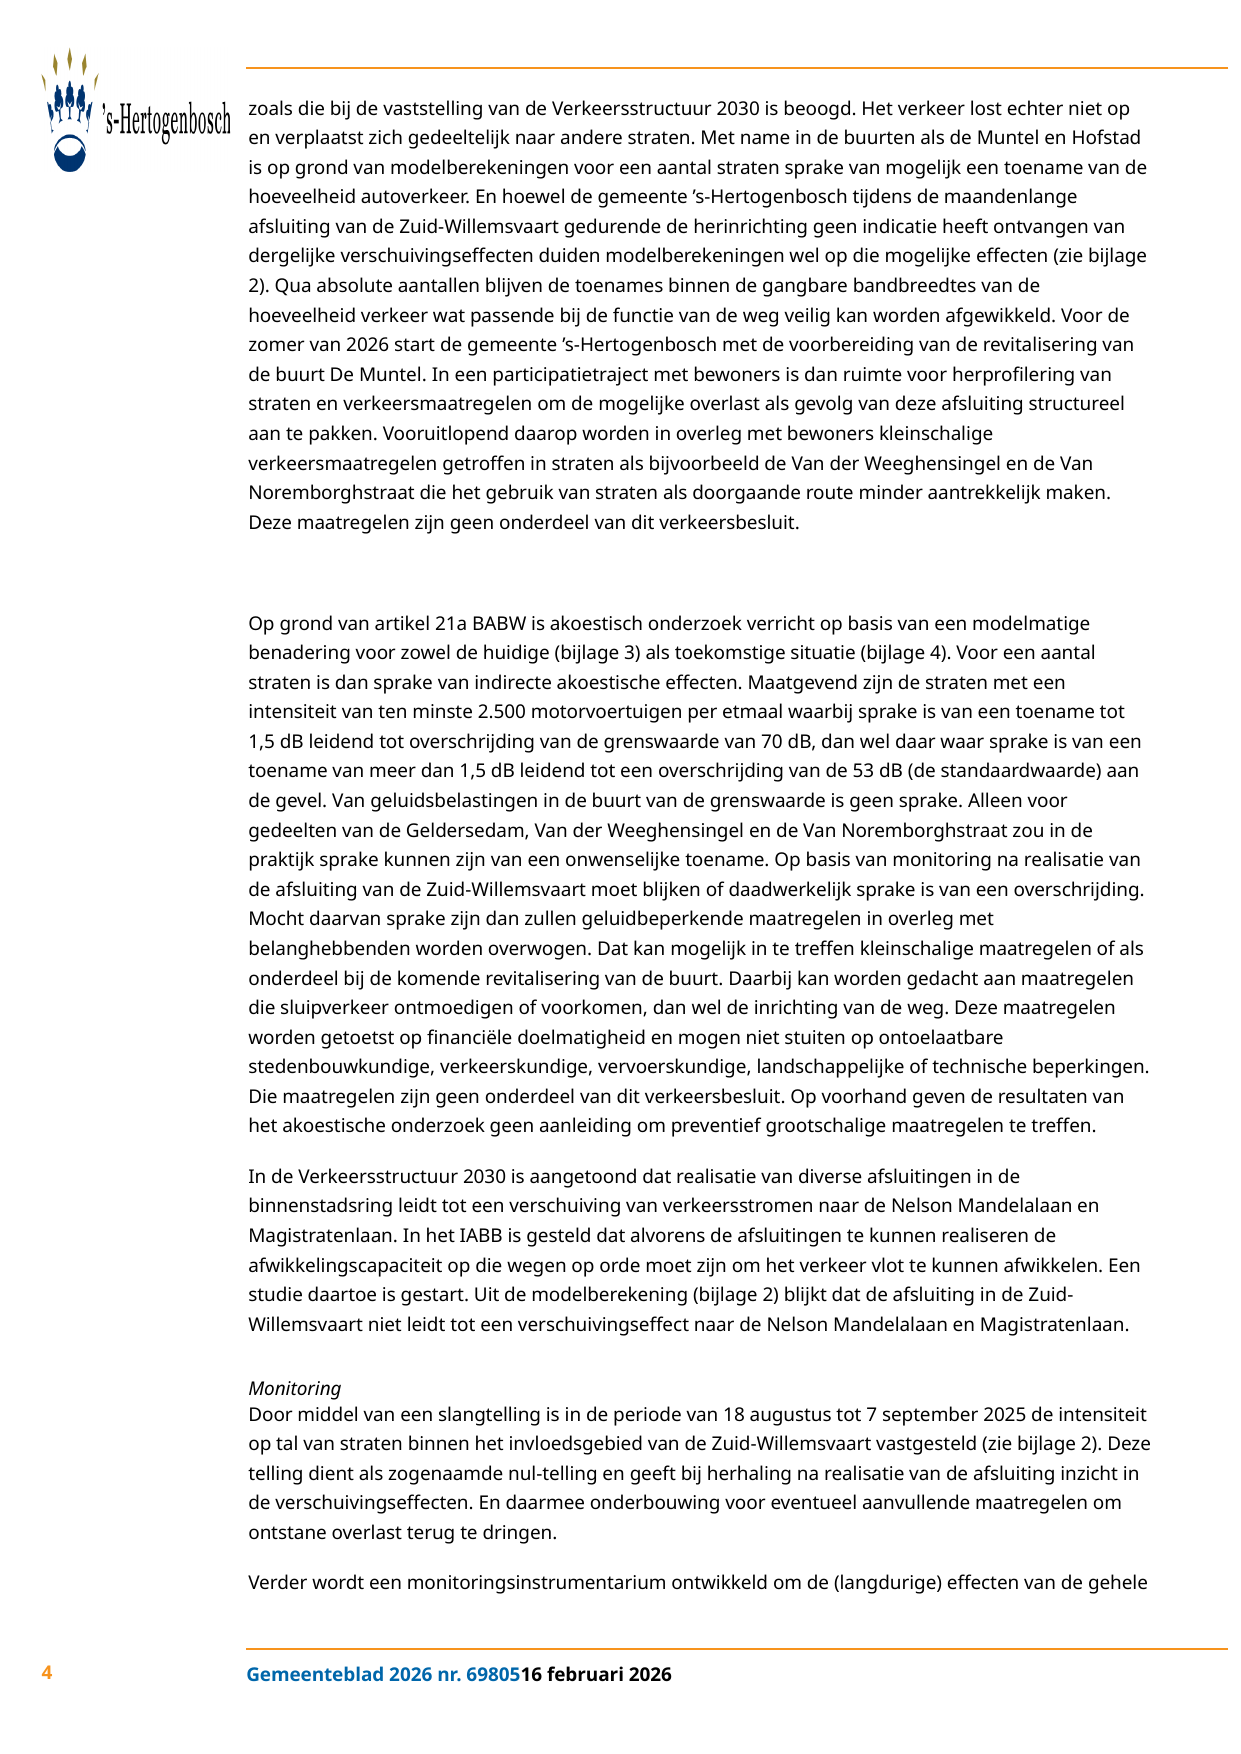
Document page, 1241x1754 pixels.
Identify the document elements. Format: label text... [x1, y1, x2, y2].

picture [41, 47, 231, 172]
text Op grond van artikel 21a BABW is akoestisch onderzoek verricht op basis van een modelmatige benadering voor zowel de huidige (bijlage 3) als toekomstige situatie (bijlage 4). Voor een aantal straten is dan sprake van indirecte akoestische effecten. Maatgevend zijn de straten met een intensiteit van ten minste 2.500 motorvoertuigen per etmaal waarbij sprake is van een toename tot 1,5 dB leidend tot overschrijding van de grenswaarde van 70 dB, dan wel daar waar sprake is van een toename van meer dan 1,5 dB leidend tot een overschrijding van de 53 dB (de standaardwaarde) aan de gevel. Van geluidsbelastingen in de buurt van de grenswaarde is geen sprake. Alleen voor gedeelten van de Geldersedam, Van der Weeghensingel en de Van Noremborghstraat zou in de praktijk sprake kunnen zijn van een onwenselijke toename. Op basis van monitoring na realisatie van de afsluiting van de Zuid-Willemsvaart moet blijken of daadwerkelijk sprake is van een overschrijding. Mocht daarvan sprake zijn dan zullen geluidbeperkende maatregelen in overleg met belanghebbenden worden overwogen. Dat kan mogelijk in te treffen kleinschalige maatregelen of als onderdeel bij de komende revitalisering van de buurt. Daarbij kan worden gedacht aan maatregelen die sluipverkeer ontmoedigen of voorkomen, dan wel de inrichting van de weg. Deze maatregelen worden getoetst op financiële doelmatigheid en mogen niet stuiten op ontoelaatbare stedenbouwkundige, verkeerskundige, vervoerskundige, landschappelijke of technische beperkingen. Die maatregelen zijn geen onderdeel van dit verkeersbesluit. Op voorhand geven de resultaten van het akoestische onderzoek geen aanleiding om preventief grootschalige maatregelen te treffen. [248, 610, 1152, 1138]
text zoals die bij de vaststelling van de Verkeersstructuur 2030 is beoogd. Het verkeer lost echter niet op en verplaatst zich gedeeltelijk naar andere straten. Met name in de buurten als de Muntel en Hofstad is op grond van modelberekeningen voor een aantal straten sprake van mogelijk een toename van de hoeveelheid autoverkeer. En hoewel de gemeente ’s-Hertogenbosch tijdens de maandenlange afsluiting van de Zuid-Willemsvaart gedurende de herinrichting geen indicatie heeft ontvangen van dergelijke verschuivingseffecten duiden modelberekeningen wel op die mogelijke effecten (zie bijlage 2). Qua absolute aantallen blijven de toenames binnen de gangbare bandbreedtes van de hoeveelheid verkeer wat passende bij de functie van de weg veilig kan worden afgewikkeld. Voor de zomer van 2026 start de gemeente ’s-Hertogenbosch met de voorbereiding van de revitalisering van de buurt De Muntel. In een participatietraject met bewoners is dan ruimte voor herprofilering van straten en verkeersmaatregelen om de mogelijke overlast als gevolg van deze afsluiting structureel aan te pakken. Vooruitlopend daarop worden in overleg met bewoners kleinschalige verkeersmaatregelen getroffen in straten als bijvoorbeeld de Van der Weeghensingel en de Van Noremborghstraat die het gebruik van straten als doorgaande route minder aantrekkelijk maken. Deze maatregelen zijn geen onderdeel van dit verkeersbesluit. [248, 95, 1152, 535]
text Door middel van een slangtelling is in de periode van 18 augustus tot 7 september 2025 de intensiteit op tal van straten binnen het invloedsgebied van de Zuid-Willemsvaart vastgesteld (zie bijlage 2). Deze telling dient als zogenaamde nul-telling en geeft bij herhaling na realisatie van de afsluiting inzicht in de verschuivingseffecten. En daarmee onderbouwing voor eventueel aanvullende maatregelen om ontstane overlast terug te dringen. [248, 1401, 1152, 1545]
text In de Verkeersstructuur 2030 is aangetoond dat realisatie van diverse afsluitingen in de binnenstadsring leidt tot een verschuiving van verkeersstromen naar de Nelson Mandelalaan en Magistratenlaan. In het IABB is gesteld dat alvorens de afsluitingen te kunnen realiseren de afwikkelingscapaciteit op die wegen op orde moet zijn om het verkeer vlot te kunnen afwikkelen. Een studie daartoe is gestart. Uit de modelberekening (bijlage 2) blijkt dat de afsluiting in de Zuid-Willemsvaart niet leidt tot een verschuivingseffect naar de Nelson Mandelalaan en Magistratenlaan. [248, 1163, 1152, 1337]
text Verder wordt een monitoringsinstrumentarium ontwikkeld om de (langdurige) effecten van de gehele [248, 1569, 1152, 1595]
text Monitoring [248, 1375, 1152, 1401]
